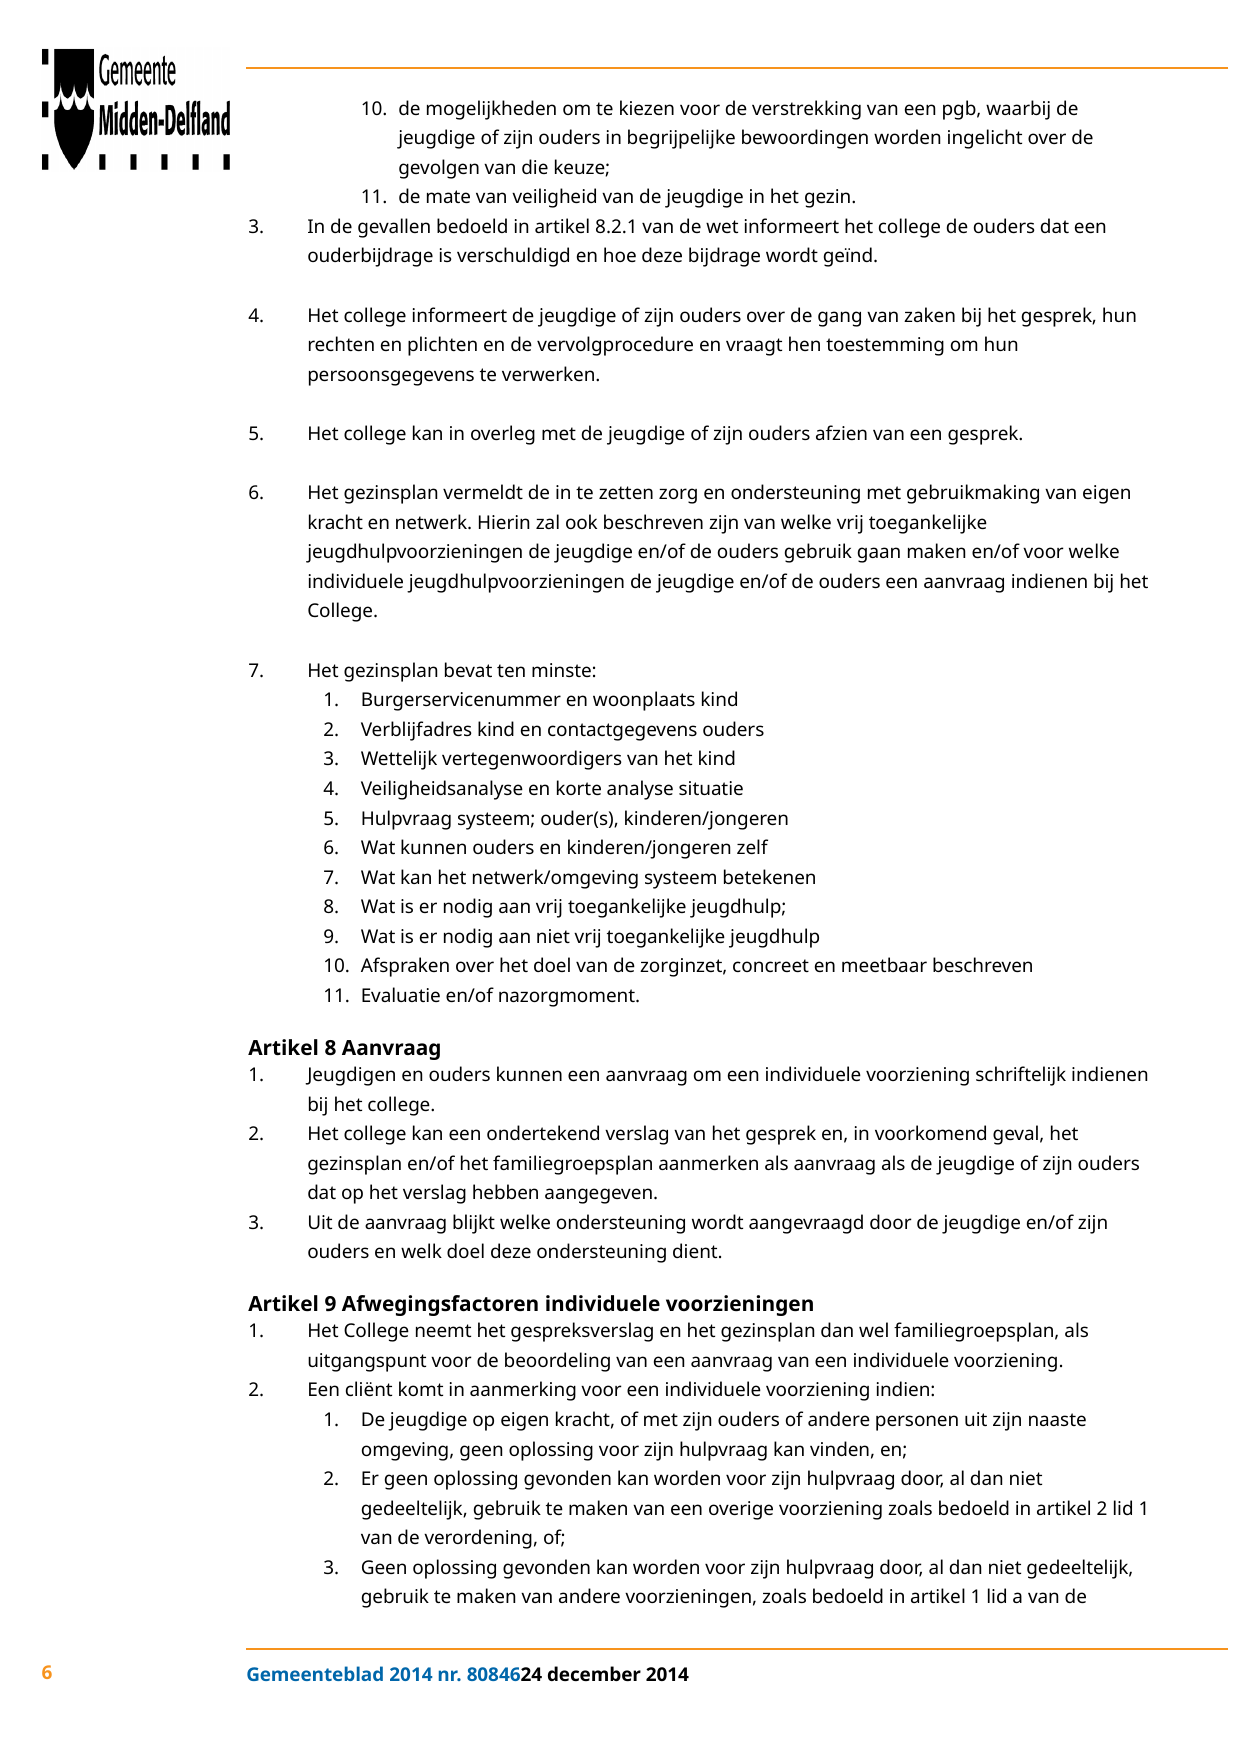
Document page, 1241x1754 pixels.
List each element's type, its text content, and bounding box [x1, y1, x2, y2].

list De jeugdige op eigen kracht, of met zijn ouders of andere personen uit zijn naaste omgeving, geen oplossing voor zijn hulpvraag kan vinden, en; [323, 1406, 1152, 1462]
list de mogelijkheden om te kiezen voor de verstrekking van een pgb, waarbij de jeugdige of zijn ouders in begrijpelijke bewoordingen worden ingelicht over de gevolgen van die keuze; [361, 95, 1152, 180]
picture [41, 47, 231, 172]
list Afspraken over het doel van de zorginzet, concreet en meetbaar beschreven [323, 953, 1152, 978]
list Een cliënt komt in aanmerking voor een individuele voorziening indien: [248, 1377, 1152, 1402]
list Verblijfadres kind en contactgegevens ouders [323, 716, 1152, 742]
list Het gezinsplan bevat ten minste: [248, 657, 1152, 683]
list Wat kan het netwerk/omgeving systeem betekenen [323, 864, 1152, 890]
list Hulpvraag systeem; ouder(s), kinderen/jongeren [323, 805, 1152, 831]
list Het college kan een ondertekend verslag van het gesprek en, in voorkomend geval, het gezinsplan en/of het familiegroepsplan aanmerken als aanvraag als de jeugdige of zijn ouders dat op het verslag hebben aangegeven. [248, 1120, 1152, 1205]
list In de gevallen bedoeld in artikel 8.2.1 van de wet informeert het college de ouders dat een ouderbijdrage is verschuldigd en hoe deze bijdrage wordt geïnd. [248, 213, 1152, 268]
list de mate van veiligheid van de jeugdige in het gezin. [361, 183, 1152, 209]
list Er geen oplossing gevonden kan worden voor zijn hulpvraag door, al dan niet gedeeltelijk, gebruik te maken van een overige voorziening zoals bedoeld in artikel 2 lid 1 van de verordening, of; [323, 1465, 1152, 1550]
list Wat is er nodig aan vrij toegankelijke jeugdhulp; [323, 893, 1152, 919]
list Evaluatie en/of nazorgmoment. [323, 982, 1152, 1008]
list Jeugdigen en ouders kunnen een aanvraag om een individuele voorziening schriftelijk indienen bij het college. [248, 1061, 1152, 1116]
list Het College neemt het gespreksverslag en het gezinsplan dan wel familiegroepsplan, als uitgangspunt voor de beoordeling van een aanvraag van een individuele voorziening. [248, 1317, 1152, 1373]
list Veiligheidsanalyse en korte analyse situatie [323, 775, 1152, 801]
text Artikel 9 Afwegingsfactoren individuele voorzieningen [248, 1289, 1152, 1317]
list Uit de aanvraag blijkt welke ondersteuning wordt aangevraagd door de jeugdige en/of zijn ouders en welk doel deze ondersteuning dient. [248, 1209, 1152, 1264]
text Artikel 8 Aanvraag [248, 1033, 1152, 1061]
list Het college kan in overleg met de jeugdige of zijn ouders afzien van een gesprek. [248, 420, 1152, 446]
list Geen oplossing gevonden kan worden voor zijn hulpvraag door, al dan niet gedeeltelijk, gebruik te maken van andere voorzieningen, zoals bedoeld in artikel 1 lid a van de [323, 1554, 1152, 1609]
list Het college informeert de jeugdige of zijn ouders over de gang van zaken bij het gesprek, hun rechten en plichten en de vervolgprocedure en vraagt hen toestemming om hun persoonsgegevens te verwerken. [248, 302, 1152, 387]
list Wat kunnen ouders en kinderen/jongeren zelf [323, 834, 1152, 860]
list Het gezinsplan vermeldt de in te zetten zorg en ondersteuning met gebruikmaking van eigen kracht en netwerk. Hierin zal ook beschreven zijn van welke vrij toegankelijke jeugdhulpvoorzieningen de jeugdige en/of de ouders gebruik gaan maken en/of voor welke individuele jeugdhulpvoorzieningen de jeugdige en/of de ouders een aanvraag indienen bij het College. [248, 479, 1152, 623]
list Wat is er nodig aan niet vrij toegankelijke jeugdhulp [323, 923, 1152, 949]
list Wettelijk vertegenwoordigers van het kind [323, 746, 1152, 771]
list Burgerservicenummer en woonplaats kind [323, 686, 1152, 712]
